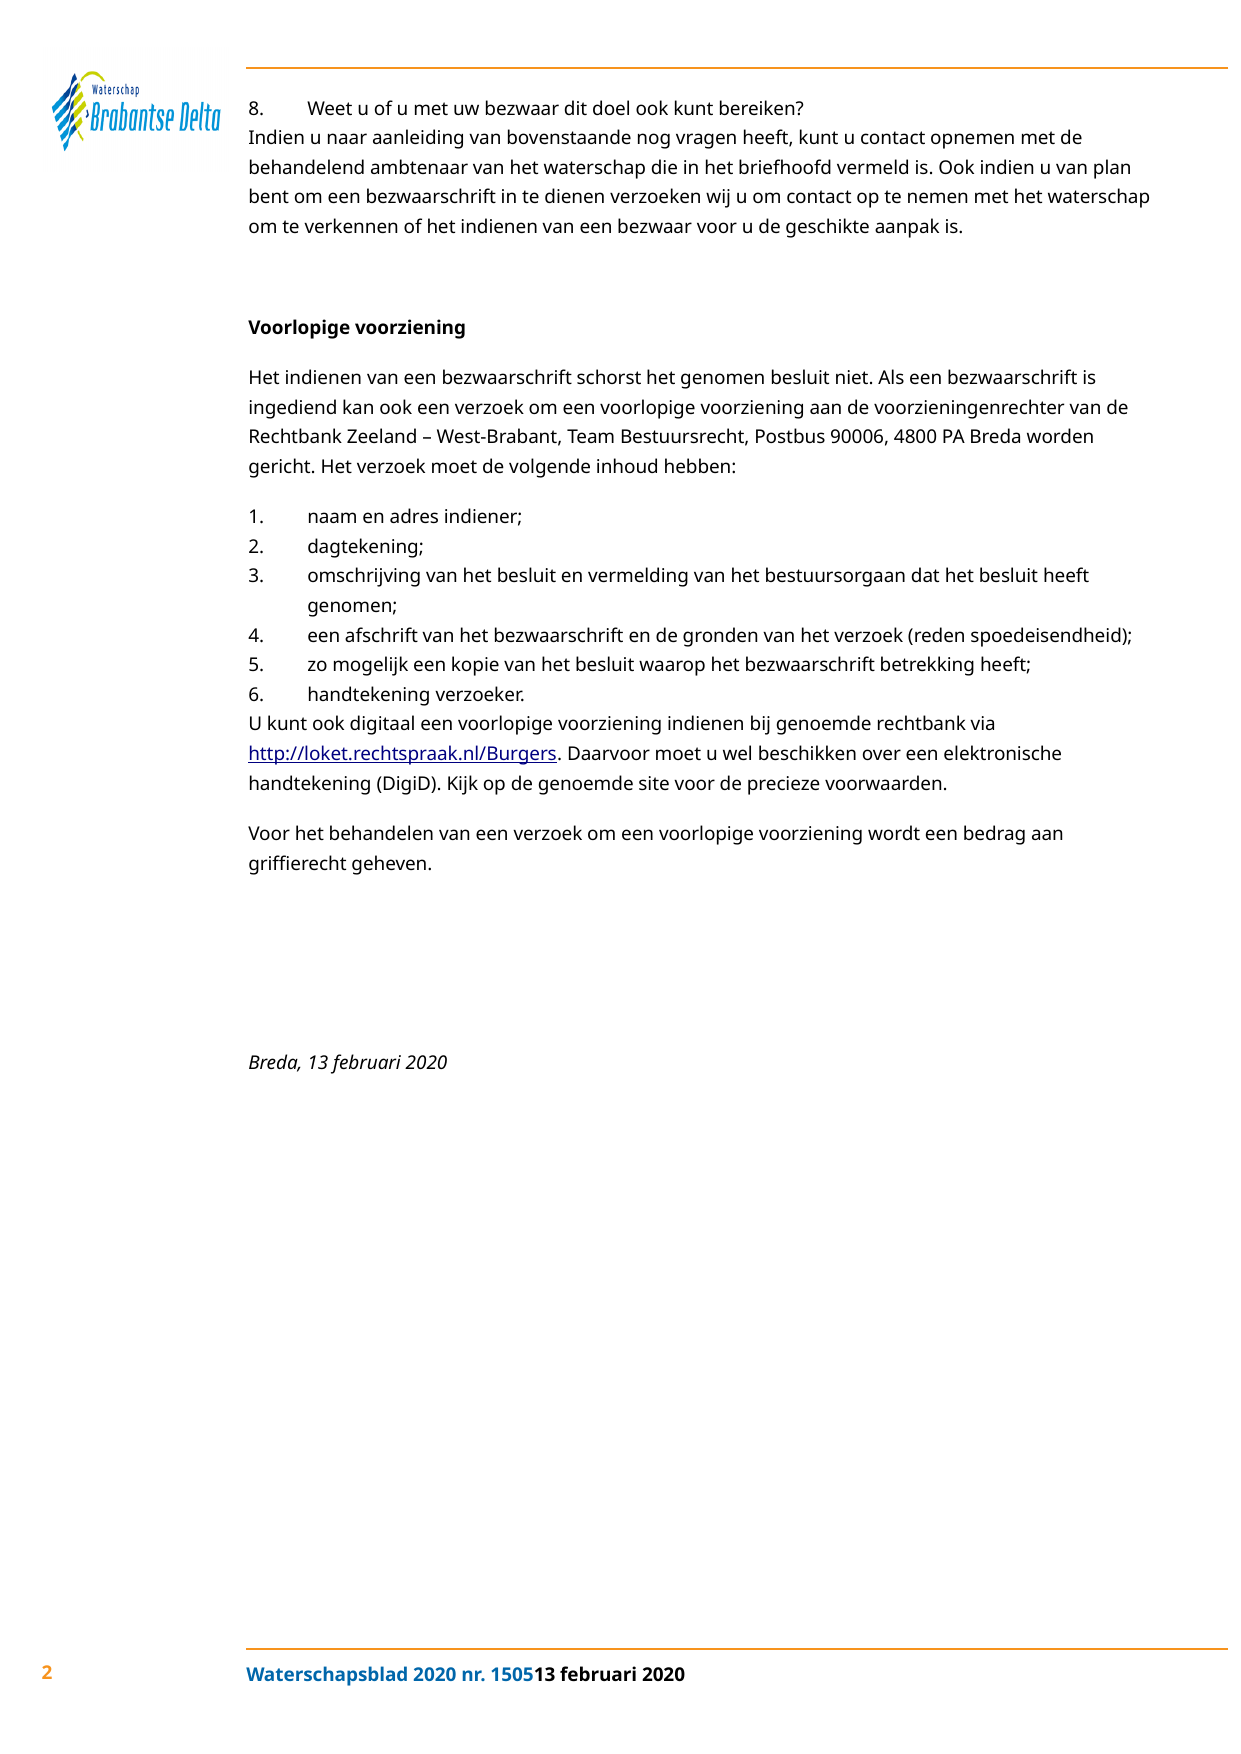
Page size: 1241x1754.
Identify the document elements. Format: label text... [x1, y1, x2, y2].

list zo mogelijk een kopie van het besluit waarop het bezwaarschrift betrekking heeft; [248, 651, 1152, 677]
text Voorlopige voorziening [248, 314, 1152, 340]
text Voor het behandelen van een verzoek om een voorlopige voorziening wordt een bedrag aan griffierecht geheven. [248, 820, 1152, 876]
text U kunt ook digitaal een voorlopige voorziening indienen bij genoemde rechtbank via http://loket.rechtspraak.nl/Burgers. Daarvoor moet u wel beschikken over een elektronische handtekening (DigiD). Kijk op de genoemde site voor de precieze voorwaarden. [248, 711, 1152, 796]
text Indien u naar aanleiding van bovenstaande nog vragen heeft, kunt u contact opnemen met de behandelend ambtenaar van het waterschap die in het briefhoofd vermeld is. Ook indien u van plan bent om een bezwaarschrift in te dienen verzoeken wij u om contact op te nemen met het waterschap om te verkennen of het indienen van een bezwaar voor u de geschikte aanpak is. [248, 124, 1152, 239]
list een afschrift van het bezwaarschrift en de gronden van het verzoek (reden spoedeisendheid); [248, 622, 1152, 648]
text Het indienen van een bezwaarschrift schorst het genomen besluit niet. Als een bezwaarschrift is ingediend kan ook een verzoek om een voorlopige voorziening aan de voorzieningenrechter van de Rechtbank Zeeland – West-Brabant, Team Bestuursrecht, Postbus 90006, 4800 PA Breda worden gericht. Het verzoek moet de volgende inhoud hebben: [248, 364, 1152, 479]
list naam en adres indiener; [248, 503, 1152, 529]
list Weet u of u met uw bezwaar dit doel ook kunt bereiken? [248, 95, 1152, 121]
text Breda, 13 februari 2020 [248, 1049, 1152, 1074]
list dagtekening; [248, 533, 1152, 559]
list handtekening verzoeker. [248, 681, 1152, 707]
list omschrijving van het besluit en vermelding van het bestuursorgaan dat het besluit heeft genomen; [248, 563, 1152, 618]
picture [41, 47, 231, 172]
